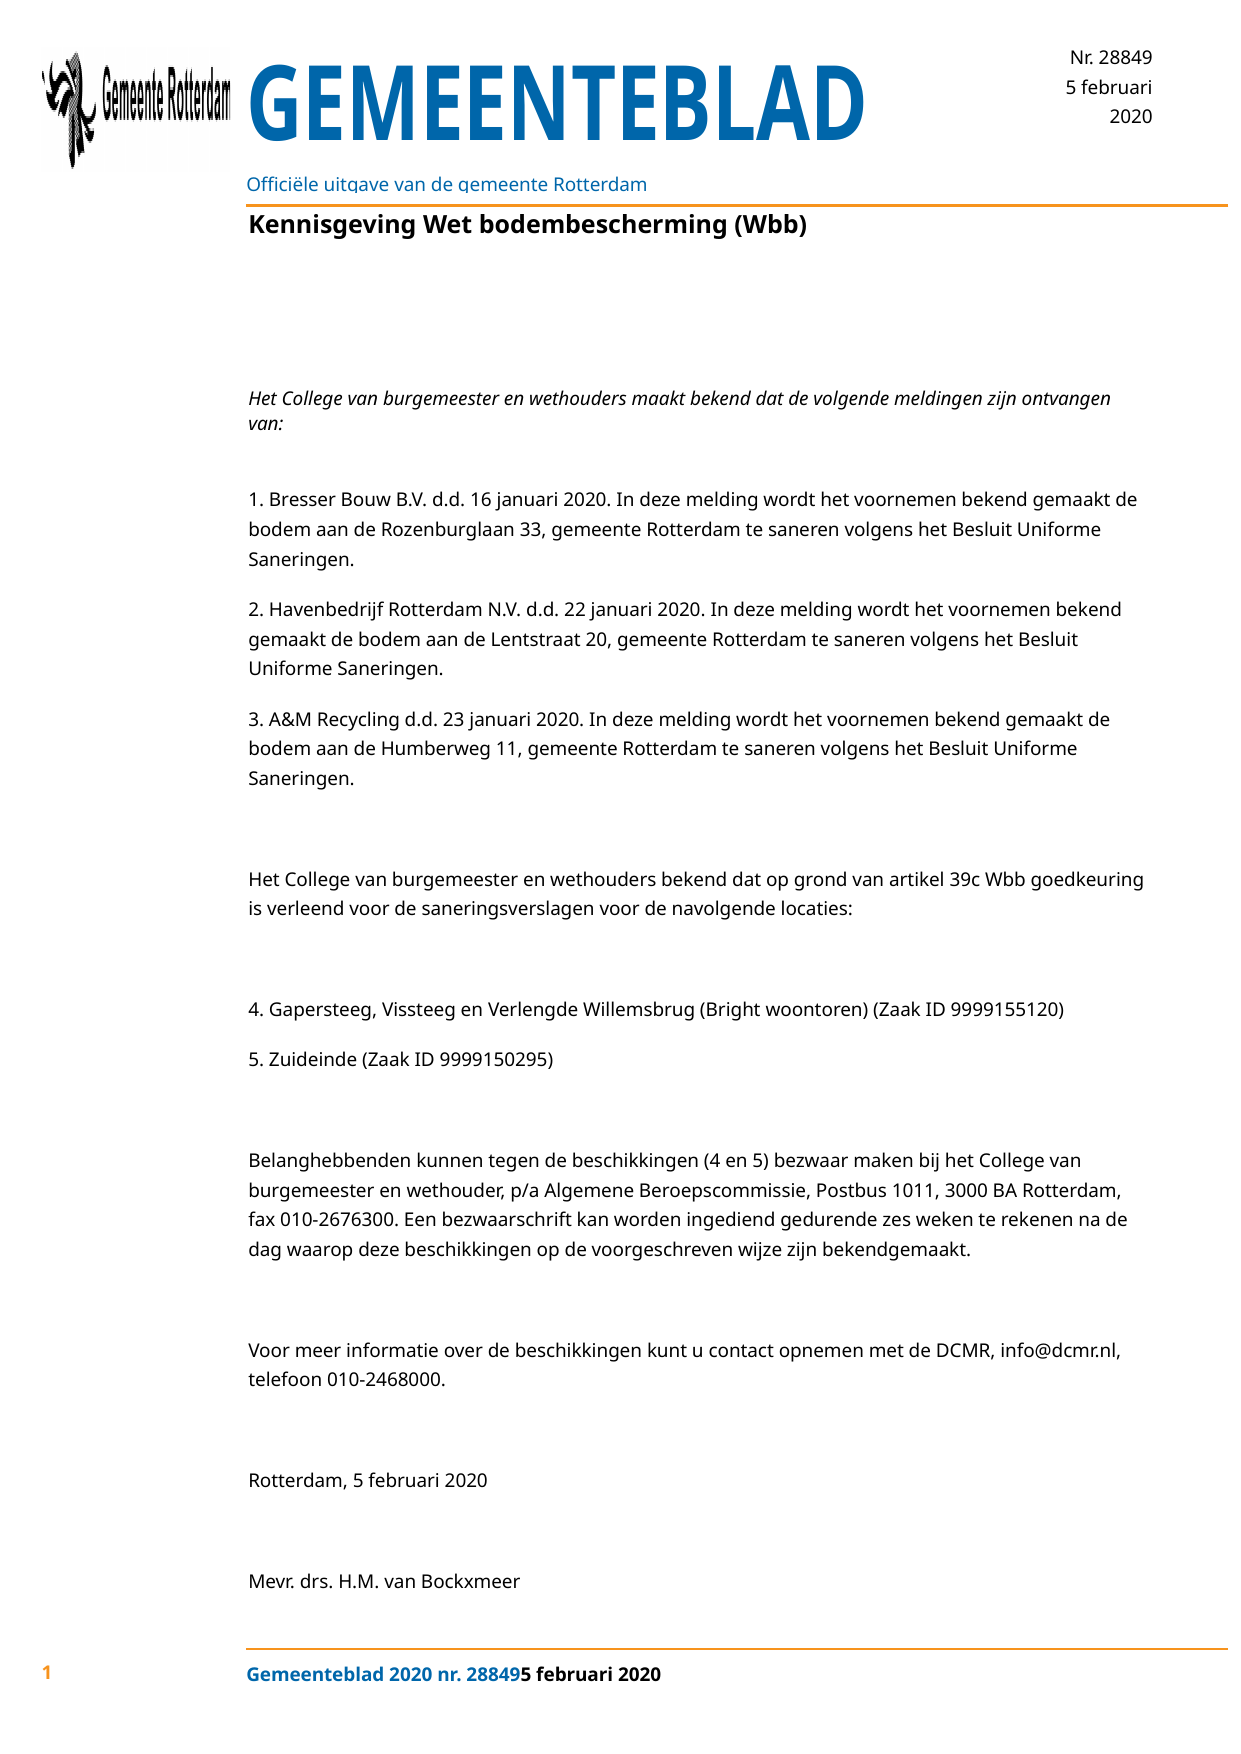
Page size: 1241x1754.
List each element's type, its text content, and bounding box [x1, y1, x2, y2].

text Het College van burgemeester en wethouders bekend dat op grond van artikel 39c Wbb goedkeuring is verleend voor de saneringsverslagen voor de navolgende locaties: [248, 866, 1152, 921]
text Rotterdam, 5 februari 2020 [248, 1467, 1152, 1493]
text 3. A&M Recycling d.d. 23 januari 2020. In deze melding wordt het voornemen bekend gemaakt de bodem aan de Humberweg 11, gemeente Rotterdam te saneren volgens het Besluit Uniforme Saneringen. [248, 706, 1152, 791]
text Het College van burgemeester en wethouders maakt bekend dat de volgende meldingen zijn ontvangen van: [248, 385, 1152, 436]
text 4. Gapersteeg, Vissteeg en Verlengde Willemsbrug (Bright woontoren) (Zaak ID 9999155120) [248, 996, 1152, 1022]
text 5. Zuideinde (Zaak ID 9999150295) [248, 1047, 1152, 1072]
text Mevr. drs. H.M. van Bockxmeer [248, 1568, 1152, 1594]
picture [41, 47, 231, 172]
text Kennisgeving Wet bodembescherming (Wbb) [248, 207, 1152, 241]
text Belanghebbenden kunnen tegen de beschikkingen (4 en 5) bezwaar maken bij het College van burgemeester en wethouder, p/a Algemene Beroepscommissie, Postbus 1011, 3000 BA Rotterdam, fax 010-2676300. Een bezwaarschrift kan worden ingediend gedurende zes weken te rekenen na de dag waarop deze beschikkingen op de voorgeschreven wijze zijn bekendgemaakt. [248, 1147, 1152, 1262]
text 1. Bresser Bouw B.V. d.d. 16 januari 2020. In deze melding wordt het voornemen bekend gemaakt de bodem aan de Rozenburglaan 33, gemeente Rotterdam te saneren volgens het Besluit Uniforme Saneringen. [248, 487, 1152, 571]
text 2. Havenbedrijf Rotterdam N.V. d.d. 22 januari 2020. In deze melding wordt het voornemen bekend gemaakt de bodem aan de Lentstraat 20, gemeente Rotterdam te saneren volgens het Besluit Uniforme Saneringen. [248, 596, 1152, 681]
text Voor meer informatie over de beschikkingen kunt u contact opnemen met de DCMR, info@dcmr.nl, telefoon 010-2468000. [248, 1337, 1152, 1392]
